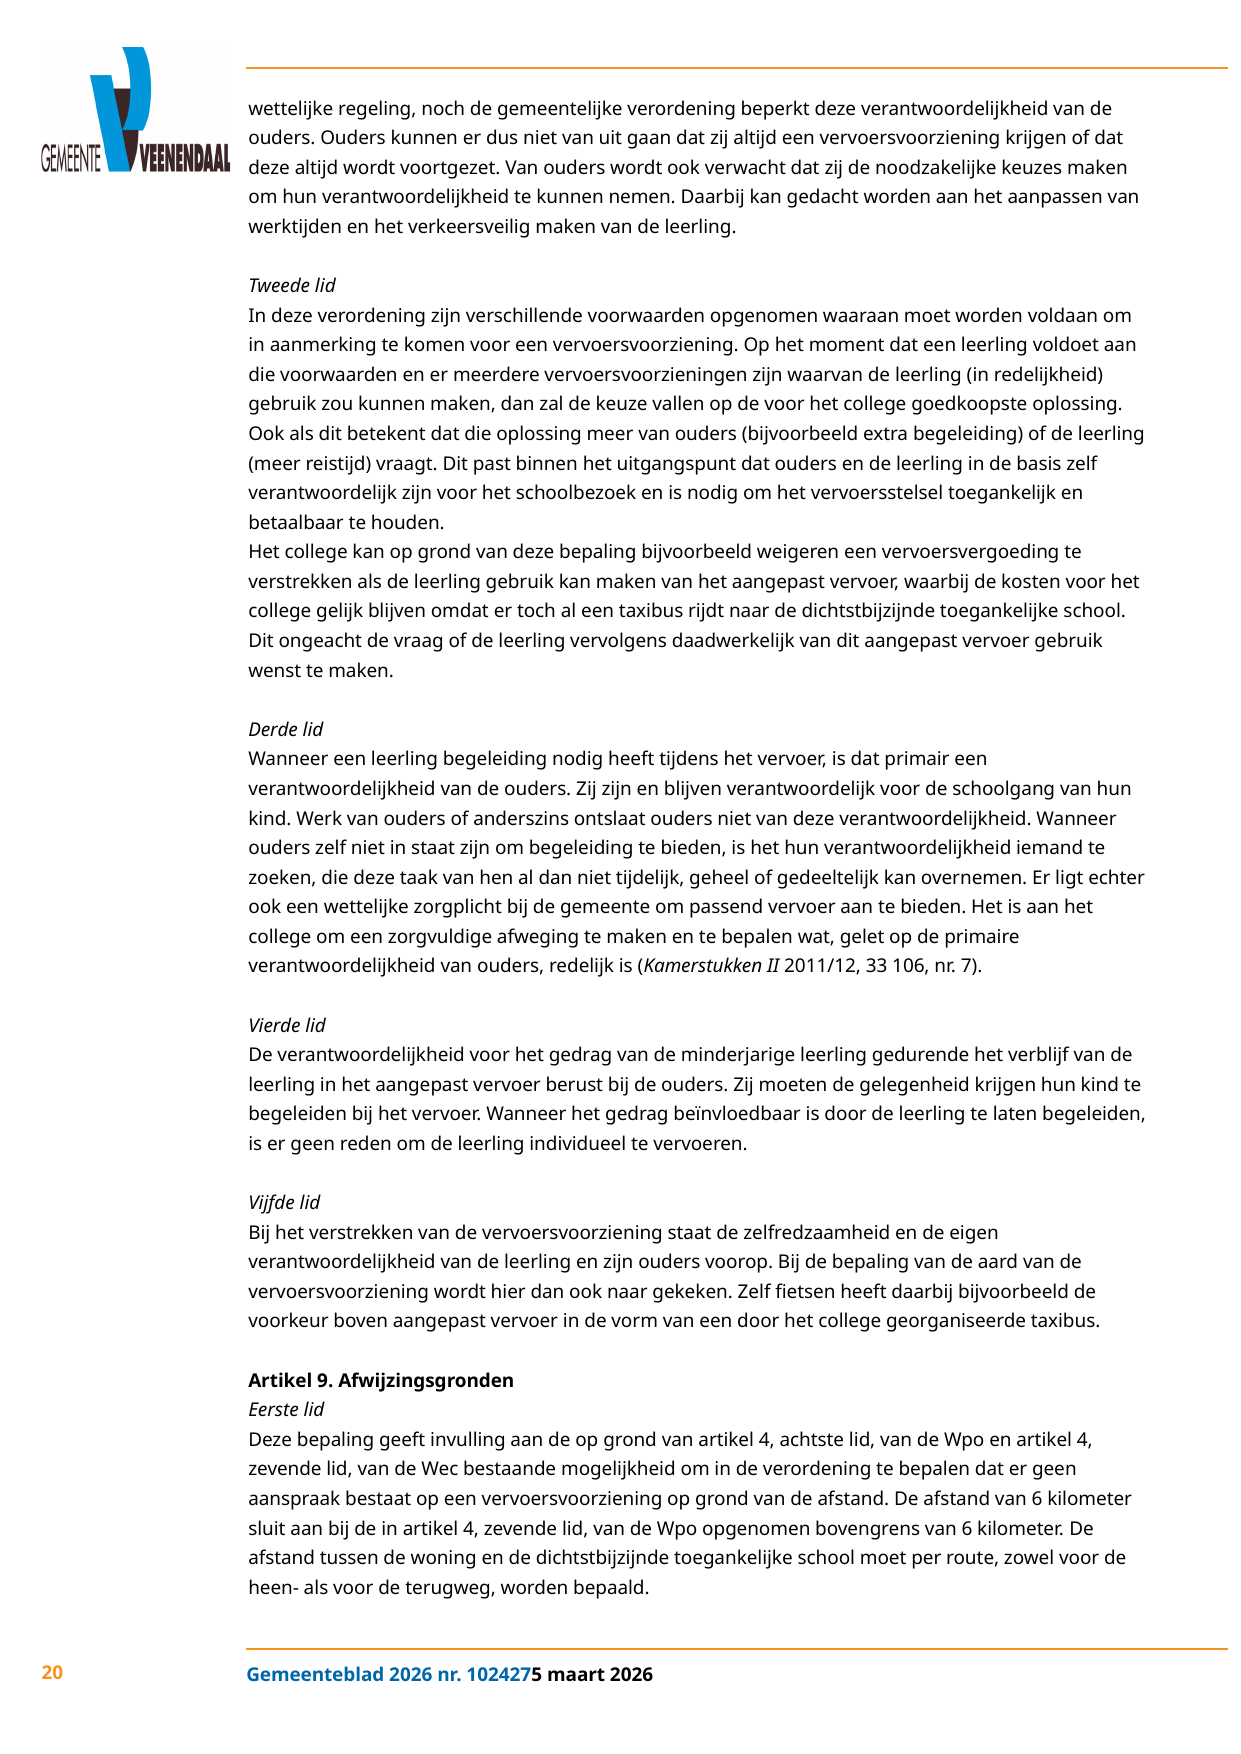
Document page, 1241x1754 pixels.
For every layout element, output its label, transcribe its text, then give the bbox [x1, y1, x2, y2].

text Wanneer een leerling begeleiding nodig heeft tijdens het vervoer, is dat primair een verantwoordelijkheid van de ouders. Zij zijn en blijven verantwoordelijk voor de schoolgang van hun kind. Werk van ouders of anderszins ontslaat ouders niet van deze verantwoordelijkheid. Wanneer ouders zelf niet in staat zijn om begeleiding te bieden, is het hun verantwoordelijkheid iemand te zoeken, die deze taak van hen al dan niet tijdelijk, geheel of gedeeltelijk kan overnemen. Er ligt echter ook een wettelijke zorgplicht bij de gemeente om passend vervoer aan te bieden. Het is aan het college om een zorgvuldige afweging te maken en te bepalen wat, gelet op de primaire verantwoordelijkheid van ouders, redelijk is (Kamerstukken II 2011/12, 33 106, nr. 7). [248, 746, 1152, 978]
text Bij het verstrekken van de vervoersvoorziening staat de zelfredzaamheid en de eigen verantwoordelijkheid van de leerling en zijn ouders voorop. Bij de bepaling van de aard van de vervoersvoorziening wordt hier dan ook naar gekeken. Zelf fietsen heeft daarbij bijvoorbeeld de voorkeur boven aangepast vervoer in de vorm van een door het college georganiseerde taxibus. [248, 1219, 1152, 1333]
text Artikel 9. Afwijzingsgronden [248, 1367, 1152, 1393]
text Vierde lid [248, 1012, 1152, 1038]
text Deze bepaling geeft invulling aan de op grond van artikel 4, achtste lid, van de Wpo en artikel 4, zevende lid, van de Wec bestaande mogelijkheid om in de verordening te bepalen dat er geen aanspraak bestaat op een vervoersvoorziening op grond van de afstand. De afstand van 6 kilometer sluit aan bij de in artikel 4, zevende lid, van de Wpo opgenomen bovengrens van 6 kilometer. De afstand tussen de woning en de dichtstbijzijnde toegankelijke school moet per route, zowel voor de heen- als voor de terugweg, worden bepaald. [248, 1426, 1152, 1600]
text wettelijke regeling, noch de gemeentelijke verordening beperkt deze verantwoordelijkheid van de ouders. Ouders kunnen er dus niet van uit gaan dat zij altijd een vervoersvoorziening krijgen of dat deze altijd wordt voortgezet. Van ouders wordt ook verwacht dat zij de noodzakelijke keuzes maken om hun verantwoordelijkheid te kunnen nemen. Daarbij kan gedacht worden aan het aanpassen van werktijden en het verkeersveilig maken van de leerling. [248, 95, 1152, 239]
picture [41, 47, 130, 172]
picture [123, 47, 231, 172]
text Eerste lid [248, 1396, 1152, 1422]
text Derde lid [248, 716, 1152, 742]
text In deze verordening zijn verschillende voorwaarden opgenomen waaraan moet worden voldaan om in aanmerking te komen voor een vervoersvoorziening. Op het moment dat een leerling voldoet aan die voorwaarden en er meerdere vervoersvoorzieningen zijn waarvan de leerling (in redelijkheid) gebruik zou kunnen maken, dan zal de keuze vallen op de voor het college goedkoopste oplossing. Ook als dit betekent dat die oplossing meer van ouders (bijvoorbeeld extra begeleiding) of de leerling (meer reistijd) vraagt. Dit past binnen het uitgangspunt dat ouders en de leerling in de basis zelf verantwoordelijk zijn voor het schoolbezoek en is nodig om het vervoersstelsel toegankelijk en betaalbaar te houden. [248, 302, 1152, 535]
text Het college kan op grond van deze bepaling bijvoorbeeld weigeren een vervoersvergoeding te verstrekken als de leerling gebruik kan maken van het aangepast vervoer, waarbij de kosten voor het college gelijk blijven omdat er toch al een taxibus rijdt naar de dichtstbijzijnde toegankelijke school. Dit ongeacht de vraag of de leerling vervolgens daadwerkelijk van dit aangepast vervoer gebruik wenst te maken. [248, 538, 1152, 683]
text Tweede lid [248, 272, 1152, 298]
text Vijfde lid [248, 1189, 1152, 1215]
text De verantwoordelijkheid voor het gedrag van de minderjarige leerling gedurende het verblijf van de leerling in het aangepast vervoer berust bij de ouders. Zij moeten de gelegenheid krijgen hun kind te begeleiden bij het vervoer. Wanneer het gedrag beïnvloedbaar is door de leerling te laten begeleiden, is er geen reden om de leerling individueel te vervoeren. [248, 1041, 1152, 1156]
